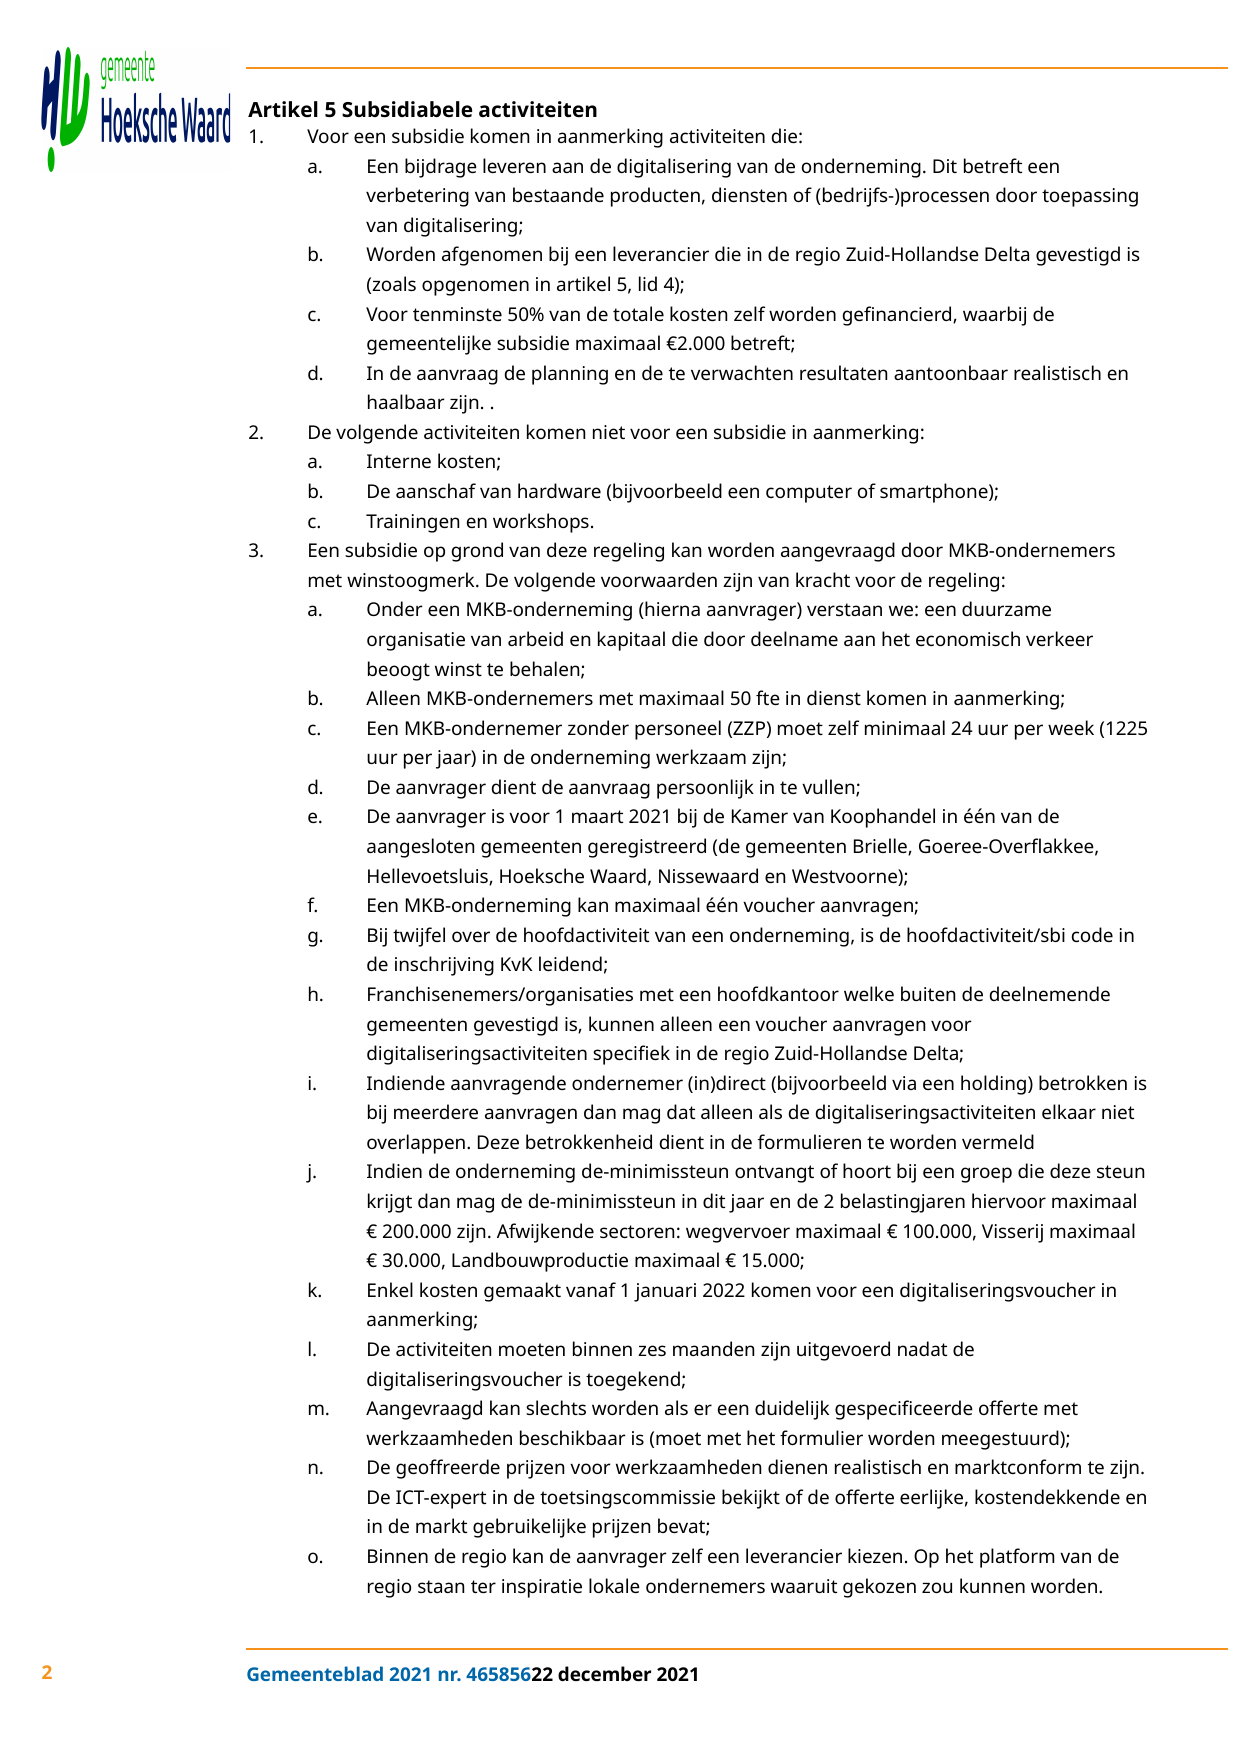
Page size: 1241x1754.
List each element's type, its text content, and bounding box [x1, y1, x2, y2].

list De aanschaf van hardware (bijvoorbeeld een computer of smartphone); [307, 478, 1152, 504]
list Onder een MKB-onderneming (hierna aanvrager) verstaan we: een duurzame organisatie van arbeid en kapitaal die door deelname aan het economisch verkeer beoogt winst te behalen; [307, 597, 1152, 681]
list Aangevraagd kan slechts worden als er een duidelijk gespecificeerde offerte met werkzaamheden beschikbaar is (moet met het formulier worden meegestuurd); [307, 1395, 1152, 1451]
list Een MKB-ondernemer zonder personeel (ZZP) moet zelf minimaal 24 uur per week (1225 uur per jaar) in de onderneming werkzaam zijn; [307, 715, 1152, 770]
picture [41, 47, 231, 172]
list Worden afgenomen bij een leverancier die in de regio Zuid-Hollandse Delta gevestigd is (zoals opgenomen in artikel 5, lid 4); [307, 242, 1152, 297]
list De aanvrager dient de aanvraag persoonlijk in te vullen; [307, 774, 1152, 800]
list Indien de onderneming de-minimissteun ontvangt of hoort bij een groep die deze steun krijgt dan mag de de-minimissteun in dit jaar en de 2 belastingjaren hiervoor maximaal € 200.000 zijn. Afwijkende sectoren: wegvervoer maximaal € 100.000, Visserij maximaal € 30.000, Landbouwproductie maximaal € 15.000; [307, 1159, 1152, 1273]
list Een bijdrage leveren aan de digitalisering van de onderneming. Dit betreft een verbetering van bestaande producten, diensten of (bedrijfs-)processen door toepassing van digitalisering; [307, 153, 1152, 238]
list Voor een subsidie komen in aanmerking activiteiten die: [248, 123, 1152, 149]
list Binnen de regio kan de aanvrager zelf een leverancier kiezen. Op het platform van de regio staan ter inspiratie lokale ondernemers waaruit gekozen zou kunnen worden. [307, 1543, 1152, 1598]
text Artikel 5 Subsidiabele activiteiten [248, 95, 1152, 123]
list Bij twijfel over de hoofdactiviteit van een onderneming, is de hoofdactiviteit/sbi code in de inschrijving KvK leidend; [307, 922, 1152, 977]
list Trainingen en workshops. [307, 508, 1152, 533]
list Indiende aanvragende ondernemer (in)direct (bijvoorbeeld via een holding) betrokken is bij meerdere aanvragen dan mag dat alleen als de digitaliseringsactiviteiten elkaar niet overlappen. Deze betrokkenheid dient in de formulieren te worden vermeld [307, 1070, 1152, 1155]
list Voor tenminste 50% van de totale kosten zelf worden gefinancierd, waarbij de gemeentelijke subsidie maximaal €2.000 betreft; [307, 301, 1152, 356]
list De activiteiten moeten binnen zes maanden zijn uitgevoerd nadat de digitaliseringsvoucher is toegekend; [307, 1336, 1152, 1391]
list Een MKB-onderneming kan maximaal één voucher aanvragen; [307, 892, 1152, 918]
list Enkel kosten gemaakt vanaf 1 januari 2022 komen voor een digitaliseringsvoucher in aanmerking; [307, 1277, 1152, 1332]
list In de aanvraag de planning en de te verwachten resultaten aantoonbaar realistisch en haalbaar zijn. . [307, 360, 1152, 415]
list De volgende activiteiten komen niet voor een subsidie in aanmerking: [248, 419, 1152, 445]
list De geoffreerde prijzen voor werkzaamheden dienen realistisch en marktconform te zijn. De ICT-expert in de toetsingscommissie bekijkt of de offerte eerlijke, kostendekkende en in de markt gebruikelijke prijzen bevat; [307, 1454, 1152, 1539]
list Interne kosten; [307, 449, 1152, 474]
list De aanvrager is voor 1 maart 2021 bij de Kamer van Koophandel in één van de aangesloten gemeenten geregistreerd (de gemeenten Brielle, Goeree-Overflakkee, Hellevoetsluis, Hoeksche Waard, Nissewaard en Westvoorne); [307, 804, 1152, 888]
list Alleen MKB-ondernemers met maximaal 50 fte in dienst komen in aanmerking; [307, 685, 1152, 711]
list Een subsidie op grond van deze regeling kan worden aangevraagd door MKB-ondernemers met winstoogmerk. De volgende voorwaarden zijn van kracht voor de regeling: [248, 537, 1152, 593]
list Franchisenemers/organisaties met een hoofdkantoor welke buiten de deelnemende gemeenten gevestigd is, kunnen alleen een voucher aanvragen voor digitaliseringsactiviteiten specifiek in de regio Zuid-Hollandse Delta; [307, 981, 1152, 1066]
